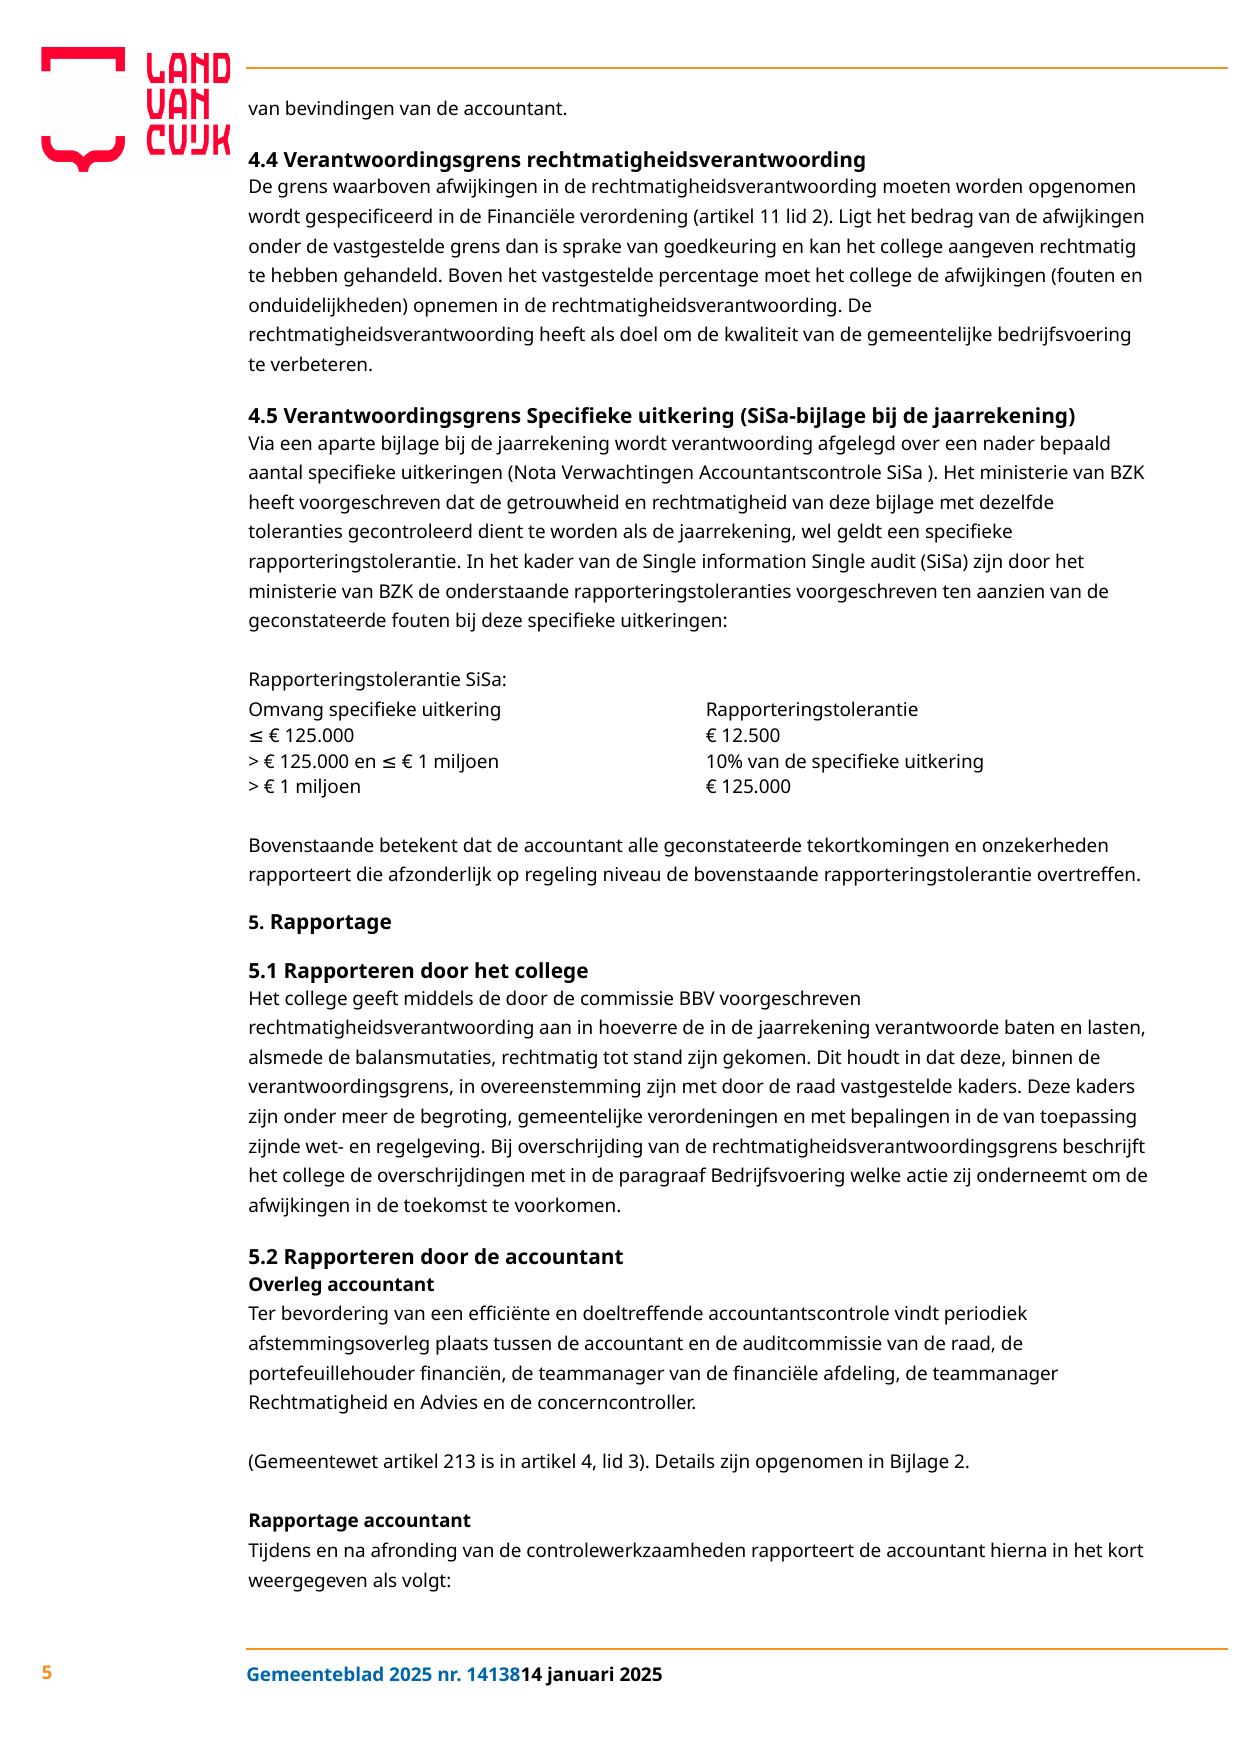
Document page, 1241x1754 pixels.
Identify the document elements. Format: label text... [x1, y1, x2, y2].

text Overleg accountant [248, 1271, 1152, 1297]
text Bovenstaande betekent dat de accountant alle geconstateerde tekortkomingen en onzekerheden rapporteert die afzonderlijk op regeling niveau de bovenstaande rapporteringstolerantie overtreffen. [248, 832, 1152, 887]
table_cell € 125.000 [706, 774, 1152, 799]
text Tijdens en na afronding van de controlewerkzaamheden rapporteert de accountant hierna in het kort weergegeven als volgt: [248, 1537, 1152, 1592]
table_cell > € 1 miljoen [248, 774, 706, 799]
text 5. Rapportage [248, 907, 1152, 936]
text Ter bevordering van een efficiënte en doeltreffende accountantscontrole vindt periodiek afstemmingsoverleg plaats tussen de accountant en de auditcommissie van de raad, de portefeuillehouder financiën, de teammanager van de financiële afdeling, de teammanager Rechtmatigheid en Advies en de concerncontroller. [248, 1301, 1152, 1415]
table_cell 10% van de specifieke uitkering [706, 748, 1152, 773]
text De grens waarboven afwijkingen in de rechtmatigheidsverantwoording moeten worden opgenomen wordt gespecificeerd in de Financiële verordening (artikel 11 lid 2). Ligt het bedrag van de afwijkingen onder de vastgestelde grens dan is sprake van goedkeuring en kan het college aangeven rechtmatig te hebben gehandeld. Boven het vastgestelde percentage moet het college de afwijkingen (fouten en onduidelijkheden) opnemen in de rechtmatigheidsverantwoording. De rechtmatigheidsverantwoording heeft als doel om de kwaliteit van de gemeentelijke bedrijfsvoering te verbeteren. [248, 174, 1152, 377]
text Rapportage accountant [248, 1508, 1152, 1533]
text van bevindingen van de accountant. [248, 95, 1152, 121]
table_header Rapporteringstolerantie [706, 696, 1152, 722]
table_cell € 12.500 [706, 722, 1152, 748]
text (Gemeentewet artikel 213 is in artikel 4, lid 3). Details zijn opgenomen in Bijlage 2. [248, 1448, 1152, 1474]
table_cell ≤ € 125.000 [248, 722, 706, 748]
text Via een aparte bijlage bij de jaarrekening wordt verantwoording afgelegd over een nader bepaald aantal specifieke uitkeringen (Nota Verwachtingen Accountantscontrole SiSa ). Het ministerie van BZK heeft voorgeschreven dat de getrouwheid en rechtmatigheid van deze bijlage met dezelfde toleranties gecontroleerd dient te worden als de jaarrekening, wel geldt een specifieke rapporteringstolerantie. In het kader van de Single information Single audit (SiSa) zijn door het ministerie van BZK de onderstaande rapporteringstoleranties voorgeschreven ten aanzien van de geconstateerde fouten bij deze specifieke uitkeringen: [248, 430, 1152, 633]
text 4.4 Verantwoordingsgrens rechtmatigheidsverantwoording [248, 145, 1152, 174]
text Het college geeft middels de door de commissie BBV voorgeschreven rechtmatigheidsverantwoording aan in hoeverre de in de jaarrekening verantwoorde baten en lasten, alsmede de balansmutaties, rechtmatig tot stand zijn gekomen. Dit houdt in dat deze, binnen de verantwoordingsgrens, in overeenstemming zijn met door de raad vastgestelde kaders. Deze kaders zijn onder meer de begroting, gemeentelijke verordeningen en met bepalingen in de van toepassing zijnde wet- en regelgeving. Bij overschrijding van de rechtmatigheidsverantwoordingsgrens beschrijft het college de overschrijdingen met in de paragraaf Bedrijfsvoering welke actie zij onderneemt om de afwijkingen in de toekomst te voorkomen. [248, 985, 1152, 1218]
picture [41, 47, 231, 172]
text Rapporteringstolerantie SiSa: [248, 667, 1152, 692]
table_cell > € 125.000 en ≤ € 1 miljoen [248, 748, 706, 773]
text 4.5 Verantwoordingsgrens Specifieke uitkering (SiSa-bijlage bij de jaarrekening) [248, 402, 1152, 430]
text 5.2 Rapporteren door de accountant [248, 1242, 1152, 1271]
text 5.1 Rapporteren door het college [248, 957, 1152, 985]
table_header Omvang specifieke uitkering [248, 696, 706, 722]
